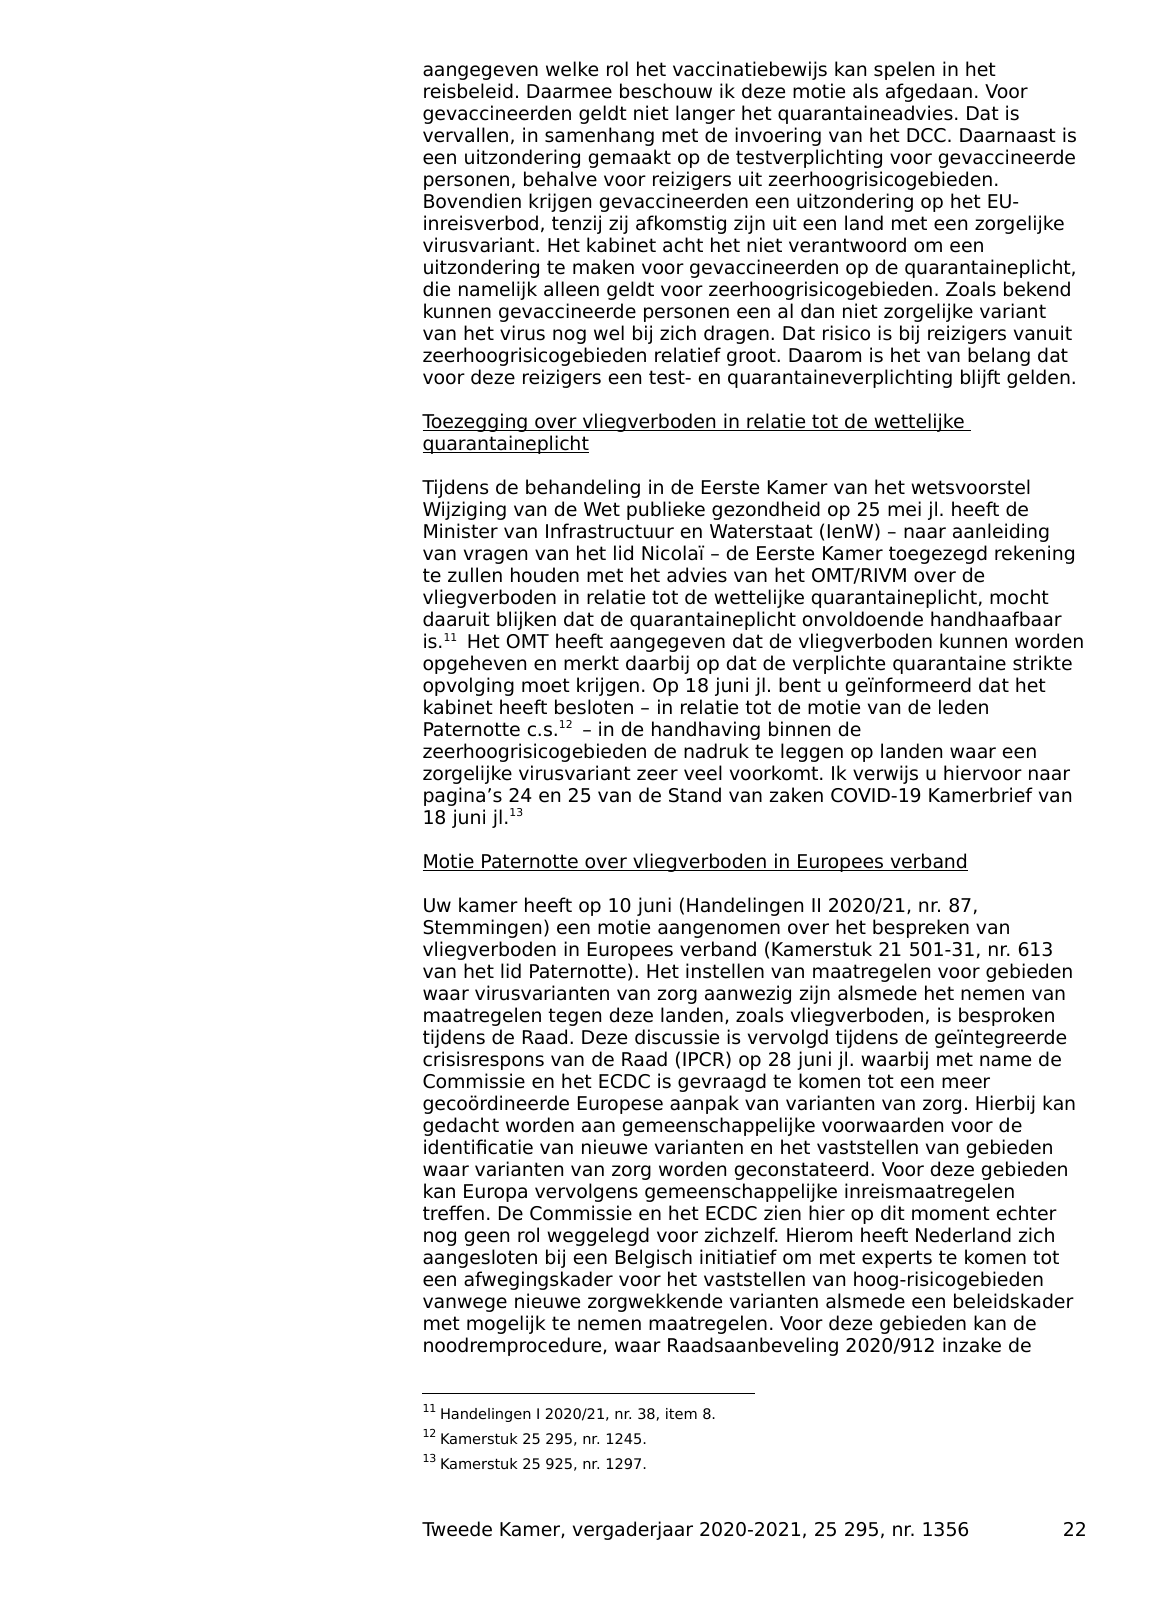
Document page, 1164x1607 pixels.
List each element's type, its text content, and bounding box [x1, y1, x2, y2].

text Uw kamer heeft op 10 juni (Handelingen II 2020/21, nr. 87, Stemmingen) een motie aangenomen over het bespreken van vliegverboden in Europees verband (Kamerstuk 21 501-31, nr. 613 van het lid Paternotte). Het instellen van maatregelen voor gebieden waar virusvarianten van zorg aanwezig zijn alsmede het nemen van maatregelen tegen deze landen, zoals vliegverboden, is besproken tijdens de Raad. Deze discussie is vervolgd tijdens de geïntegreerde crisisrespons van de Raad (IPCR) op 28 juni jl. waarbij met name de Commissie en het ECDC is gevraagd te komen tot een meer gecoördineerde Europese aanpak van varianten van zorg. Hierbij kan gedacht worden aan gemeenschappelijke voorwaarden voor de identificatie van nieuwe varianten en het vaststellen van gebieden waar varianten van zorg worden geconstateerd. Voor deze gebieden kan Europa vervolgens gemeenschappelijke inreismaatregelen treffen. De Commissie en het ECDC zien hier op dit moment echter nog geen rol weggelegd voor zichzelf. Hierom heeft Nederland zich aangesloten bij een Belgisch initiatief om met experts te komen tot een afwegingskader voor het vaststellen van hoog-risicogebieden vanwege nieuwe zorgwekkende varianten alsmede een beleidskader met mogelijk te nemen maatregelen. Voor deze gebieden kan de noodremprocedure, waar Raadsaanbeveling 2020/912 inzake de [422, 895, 1087, 1357]
text aangegeven welke rol het vaccinatiebewijs kan spelen in het reisbeleid. Daarmee beschouw ik deze motie als afgedaan. Voor gevaccineerden geldt niet langer het quarantaineadvies. Dat is vervallen, in samenhang met de invoering van het DCC. Daarnaast is een uitzondering gemaakt op de testverplichting voor gevaccineerde personen, behalve voor reizigers uit zeerhoogrisicogebieden. Bovendien krijgen gevaccineerden een uitzondering op het EU-inreisverbod, tenzij zij afkomstig zijn uit een land met een zorgelijke virusvariant. Het kabinet acht het niet verantwoord om een uitzondering te maken voor gevaccineerden op de quarantaineplicht, die namelijk alleen geldt voor zeerhoogrisicogebieden. Zoals bekend kunnen gevaccineerde personen een al dan niet zorgelijke variant van het virus nog wel bij zich dragen. Dat risico is bij reizigers vanuit zeerhoogrisicogebieden relatief groot. Daarom is het van belang dat voor deze reizigers een test- en quarantaineverplichting blijft gelden. [422, 59, 1087, 389]
text Tijdens de behandeling in de Eerste Kamer van het wetsvoorstel Wijziging van de Wet publieke gezondheid op 25 mei jl. heeft de Minister van Infrastructuur en Waterstaat (IenW) – naar aanleiding van vragen van het lid Nicolaï – de Eerste Kamer toegezegd rekening te zullen houden met het advies van het OMT/RIVM over de vliegverboden in relatie tot de wettelijke quarantaineplicht, mocht daaruit blijken dat de quarantaineplicht onvoldoende handhaafbaar is. Het OMT heeft aangegeven dat de vliegverboden kunnen worden opgeheven en merkt daarbij op dat de verplichte quarantaine strikte opvolging moet krijgen. Op 18 juni jl. bent u geïnformeerd dat het kabinet heeft besloten – in relatie tot de motie van de leden Paternotte c.s. – in de handhaving binnen de zeerhoogrisicogebieden de nadruk te leggen op landen waar een zorgelijke virusvariant zeer veel voorkomt. Ik verwijs u hiervoor naar pagina’s 24 en 25 van de Stand van zaken COVID-19 Kamerbrief van 18 juni jl. [422, 477, 1087, 829]
subtitle Motie Paternotte over vliegverboden in Europees verband [422, 851, 1087, 873]
text Kamerstuk 25 295, nr. 1245. [422, 1427, 1087, 1449]
text Kamerstuk 25 925, nr. 1297. [422, 1452, 1087, 1474]
subtitle Toezegging over vliegverboden in relatie tot de wettelijke quarantaineplicht [422, 411, 1087, 455]
text Handelingen I 2020/21, nr. 38, item 8. [422, 1402, 1087, 1424]
